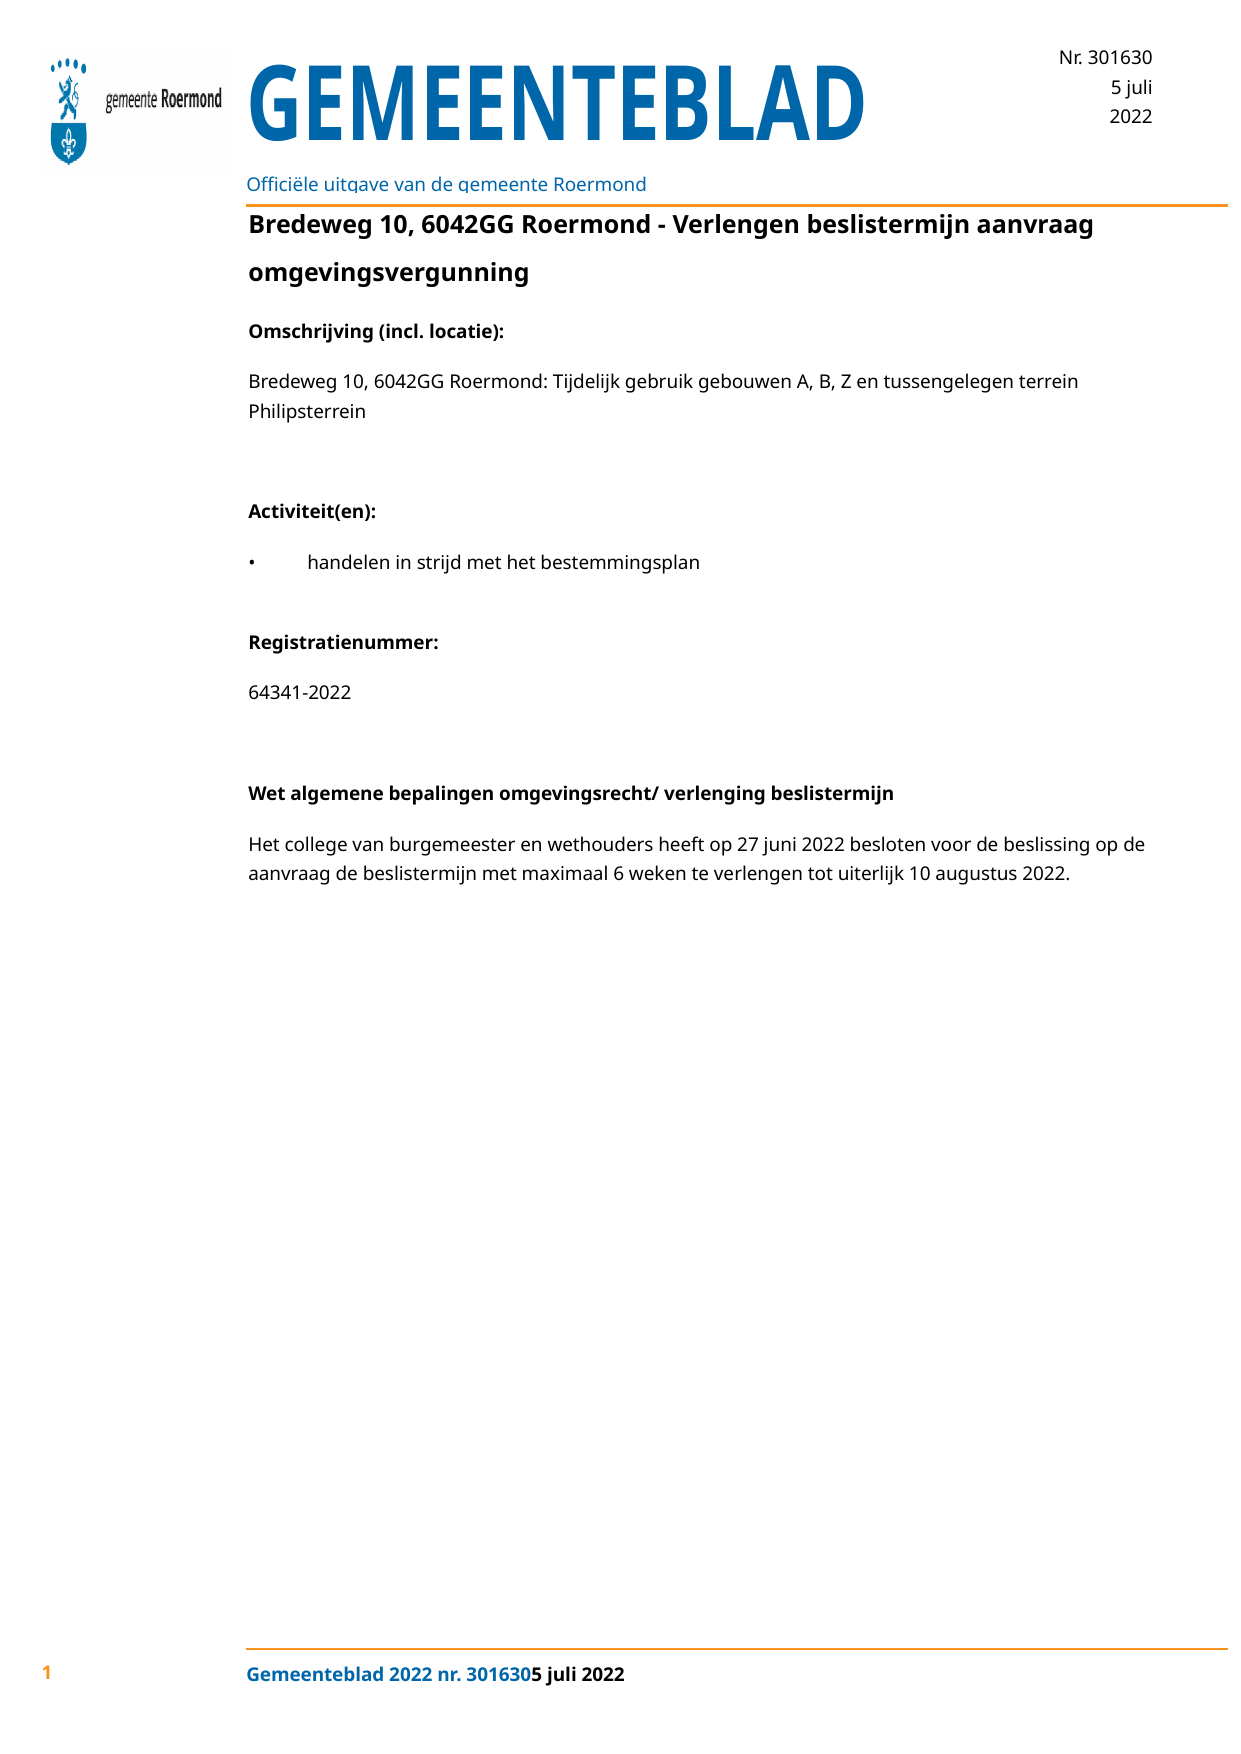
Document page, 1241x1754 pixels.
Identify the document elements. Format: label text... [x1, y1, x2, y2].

text Omschrijving (incl. locatie): [248, 318, 1152, 344]
text Wet algemene bepalingen omgevingsrecht/ verlenging beslistermijn [248, 780, 1152, 806]
list handelen in strijd met het bestemmingsplan [248, 549, 1152, 575]
picture [41, 47, 231, 172]
text 64341-2022 [248, 679, 1152, 705]
text Bredeweg 10, 6042GG Roermond - Verlengen beslistermijn aanvraag omgevingsvergunning [248, 207, 1152, 288]
text Bredeweg 10, 6042GG Roermond: Tijdelijk gebruik gebouwen A, B, Z en tussengelegen terrein Philipsterrein [248, 368, 1152, 424]
text Activiteit(en): [248, 499, 1152, 524]
text Registratienummer: [248, 629, 1152, 655]
text Het college van burgemeester en wethouders heeft op 27 juni 2022 besloten voor de beslissing op de aanvraag de beslistermijn met maximaal 6 weken te verlengen tot uiterlijk 10 augustus 2022. [248, 831, 1152, 886]
